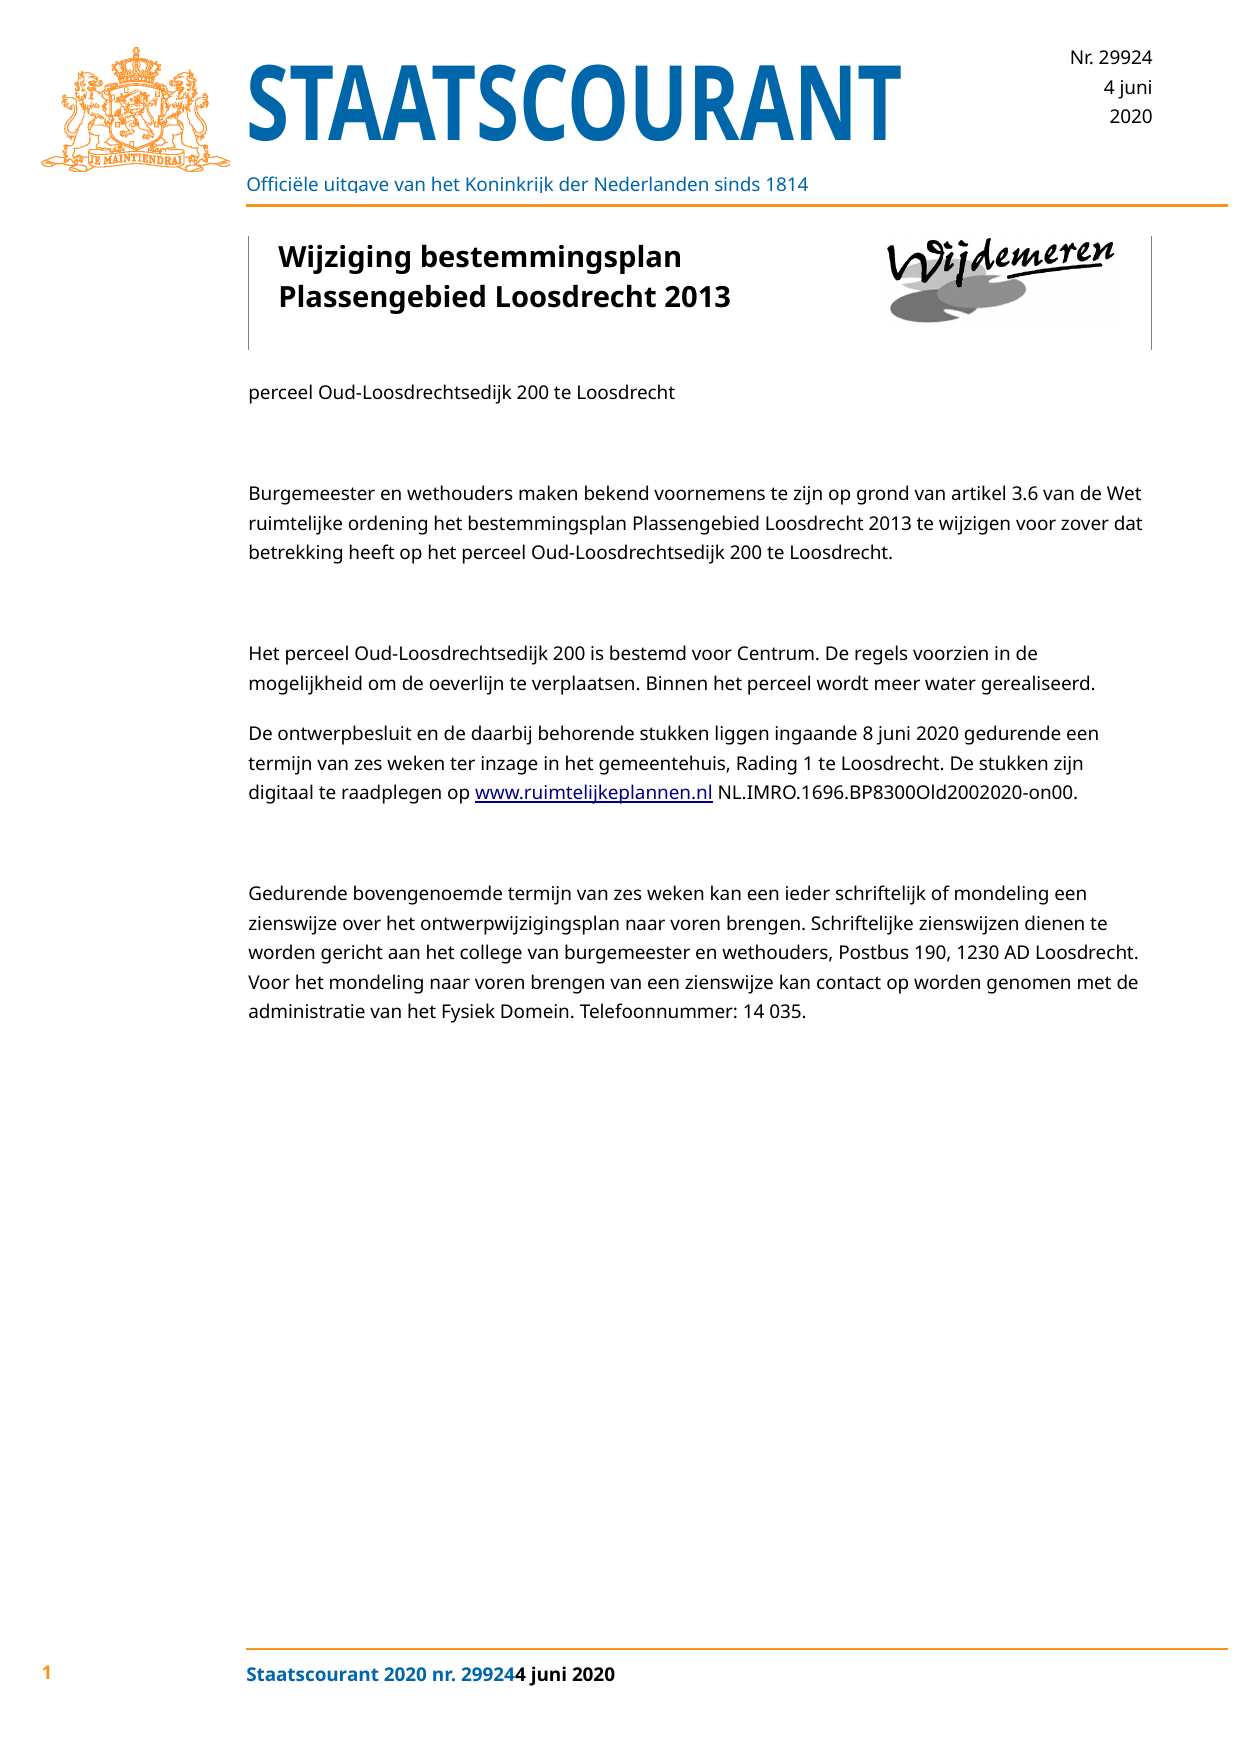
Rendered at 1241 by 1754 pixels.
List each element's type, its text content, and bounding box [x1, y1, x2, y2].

table_header Wijziging bestemmingsplan Plassengebied Loosdrecht 2013 [249, 236, 850, 350]
picture [41, 47, 231, 172]
picture [882, 236, 1119, 325]
text Gedurende bovengenoemde termijn van zes weken kan een ieder schriftelijk of mondeling een zienswijze over het ontwerpwijzigingsplan naar voren brengen. Schriftelijke zienswijzen dienen te worden gericht aan het college van burgemeester en wethouders, Postbus 190, 1230 AD Loosdrecht. Voor het mondeling naar voren brengen van een zienswijze kan contact op worden genomen met de administratie van het Fysiek Domein. Telefoonnummer: 14 035. [248, 880, 1152, 1024]
text Het perceel Oud-Loosdrechtsedijk 200 is bestemd voor Centrum. De regels voorzien in de mogelijkheid om de oeverlijn te verplaatsen. Binnen het perceel wordt meer water gerealiseerd. [248, 640, 1152, 696]
text De ontwerpbesluit en de daarbij behorende stukken liggen ingaande 8 juni 2020 gedurende een termijn van zes weken ter inzage in het gemeentehuis, Rading 1 te Loosdrecht. De stukken zijn digitaal te raadplegen op www.ruimtelijkeplannen.nl NL.IMRO.1696.BP8300Old2002020-on00. [248, 720, 1152, 805]
table_header [850, 236, 1151, 350]
text Burgemeester en wethouders maken bekend voornemens te zijn op grond van artikel 3.6 van de Wet ruimtelijke ordening het bestemmingsplan Plassengebied Loosdrecht 2013 te wijzigen voor zover dat betrekking heeft op het perceel Oud-Loosdrechtsedijk 200 te Loosdrecht. [248, 480, 1152, 565]
text perceel Oud-Loosdrechtsedijk 200 te Loosdrecht [248, 379, 1152, 405]
